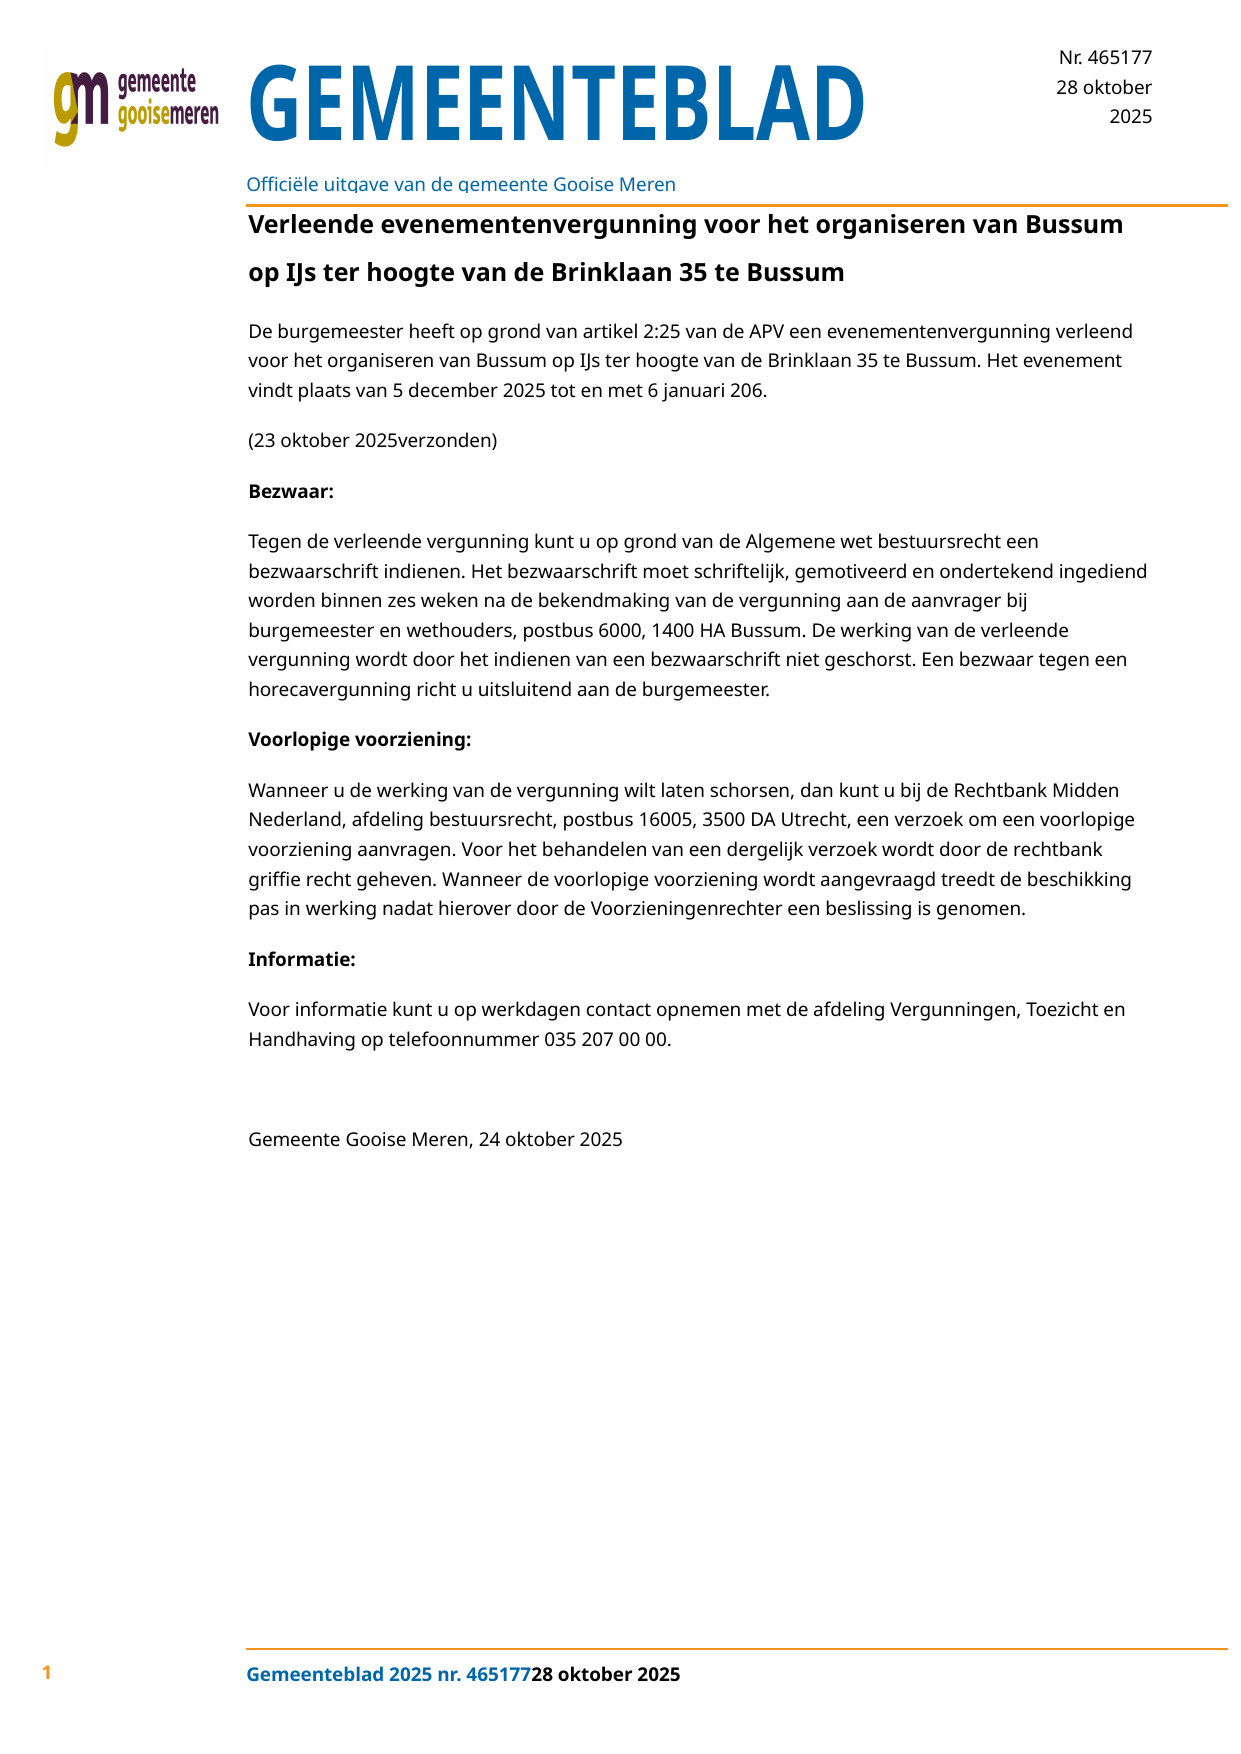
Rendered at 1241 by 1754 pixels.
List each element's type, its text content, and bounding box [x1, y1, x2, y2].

text Tegen de verleende vergunning kunt u op grond van de Algemene wet bestuursrecht een bezwaarschrift indienen. Het bezwaarschrift moet schriftelijk, gemotiveerd en ondertekend ingediend worden binnen zes weken na de bekendmaking van de vergunning aan de aanvrager bij burgemeester en wethouders, postbus 6000, 1400 HA Bussum. De werking van de verleende vergunning wordt door het indienen van een bezwaarschrift niet geschorst. Een bezwaar tegen een horecavergunning richt u uitsluitend aan de burgemeester. [248, 528, 1152, 702]
text Gemeente Gooise Meren, 24 oktober 2025 [248, 1127, 1152, 1152]
text De burgemeester heeft op grond van artikel 2:25 van de APV een evenementenvergunning verleend voor het organiseren van Bussum op IJs ter hoogte van de Brinklaan 35 te Bussum. Het evenement vindt plaats van 5 december 2025 tot en met 6 januari 206. [248, 318, 1152, 403]
text Verleende evenementenvergunning voor het organiseren van Bussum op IJs ter hoogte van de Brinklaan 35 te Bussum [248, 207, 1152, 288]
text Wanneer u de werking van de vergunning wilt laten schorsen, dan kunt u bij de Rechtbank Midden Nederland, afdeling bestuursrecht, postbus 16005, 3500 DA Utrecht, een verzoek om een voorlopige voorziening aanvragen. Voor het behandelen van een dergelijk verzoek wordt door de rechtbank griffie recht geheven. Wanneer de voorlopige voorziening wordt aangevraagd treedt de beschikking pas in werking nadat hierover door de Voorzieningenrechter een beslissing is genomen. [248, 777, 1152, 921]
text Voor informatie kunt u op werkdagen contact opnemen met de afdeling Vergunningen, Toezicht en Handhaving op telefoonnummer 035 207 00 00. [248, 996, 1152, 1052]
picture [41, 47, 231, 172]
text Bezwaar: [248, 478, 1152, 504]
text Voorlopige voorziening: [248, 727, 1152, 752]
text (23 oktober 2025verzonden) [248, 427, 1152, 453]
text Informatie: [248, 946, 1152, 972]
